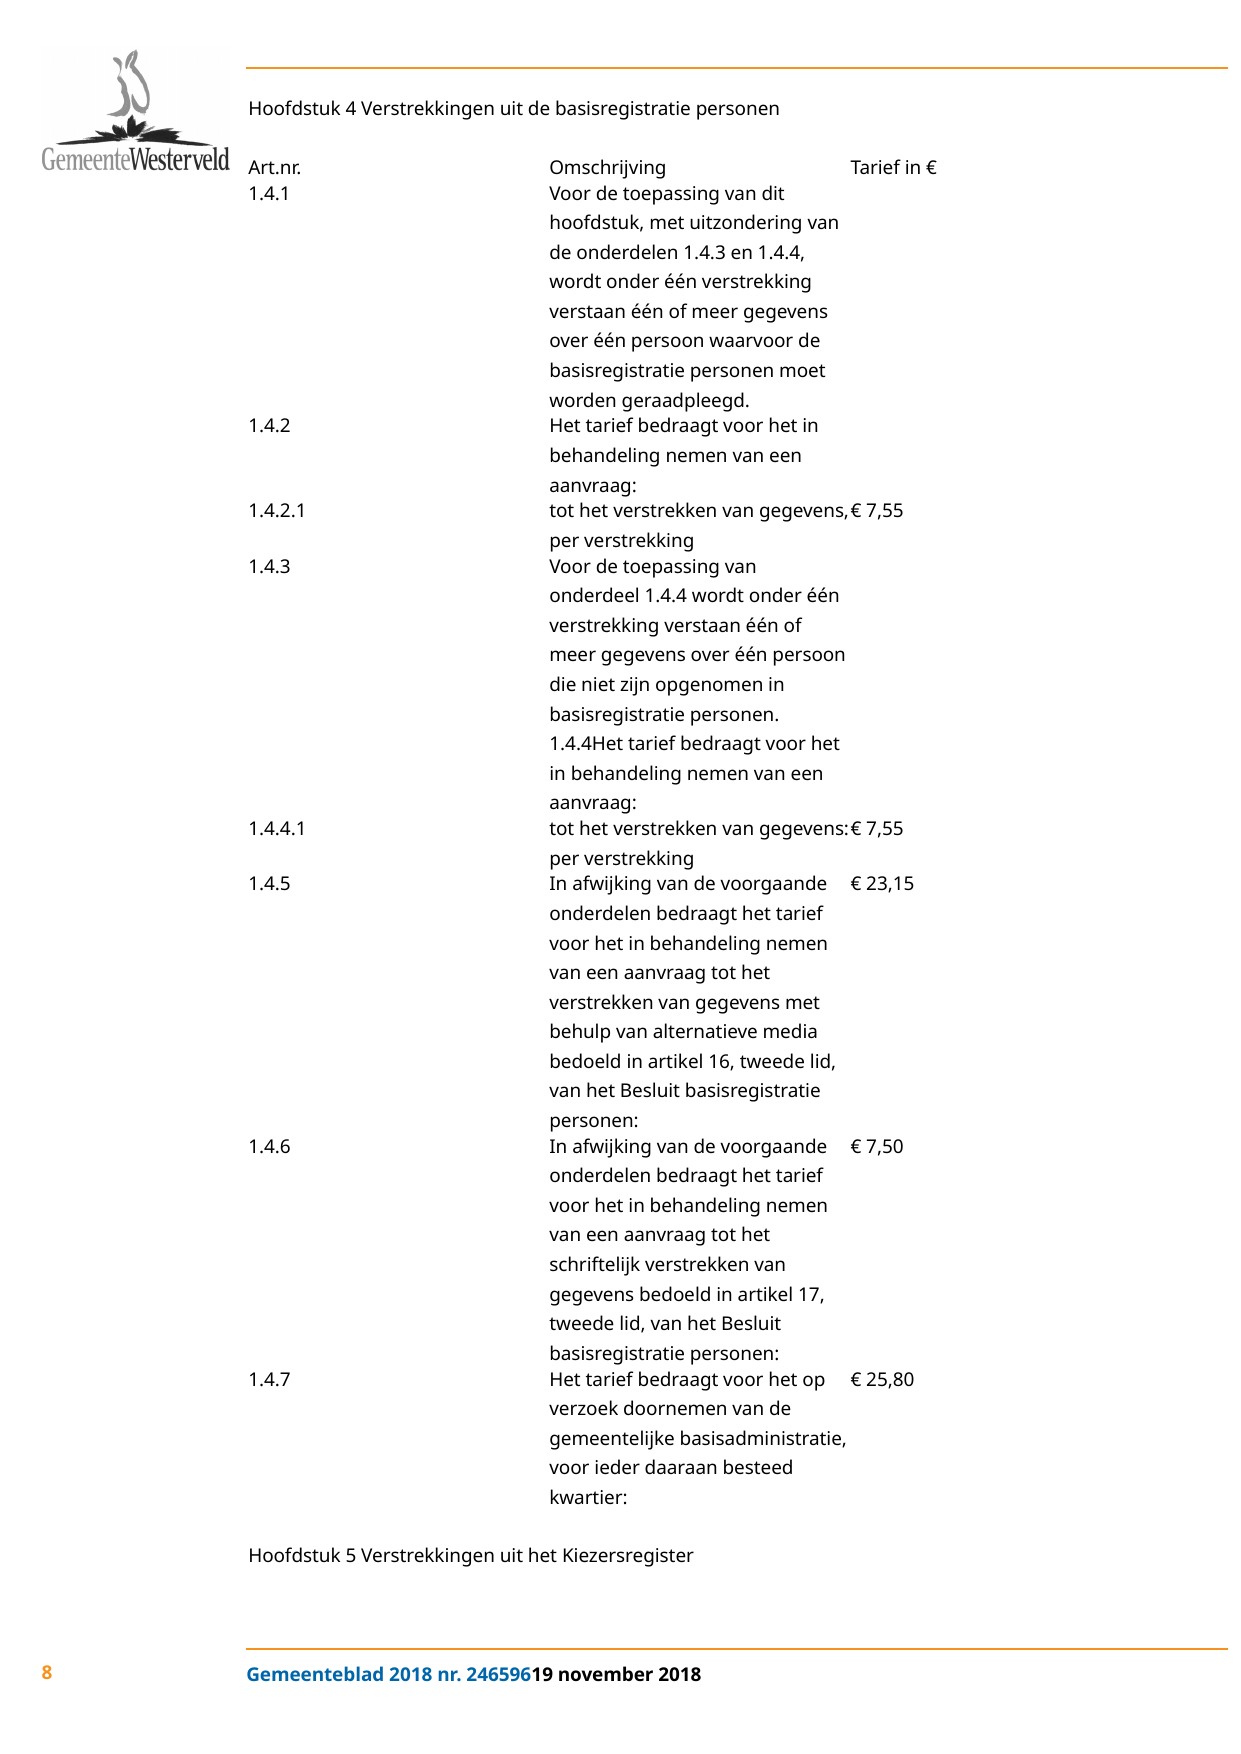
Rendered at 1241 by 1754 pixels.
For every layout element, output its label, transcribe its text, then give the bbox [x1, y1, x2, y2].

table_cell € 7,55 [850, 815, 1152, 871]
table_cell Het tarief bedraagt voor het op verzoek doornemen van de gemeentelijke basisadministratie, voor ieder daaraan besteed kwartier: [549, 1366, 850, 1510]
table_cell tot het verstrekken van gegevens: per verstrekking [549, 815, 850, 871]
table_cell Het tarief bedraagt voor het in behandeling nemen van een aanvraag: [549, 413, 850, 497]
table_cell [850, 553, 1152, 815]
table_cell € 7,50 [850, 1133, 1152, 1366]
table_cell [850, 180, 1152, 413]
table_header Tarief in € [850, 154, 1152, 180]
table_cell 1.4.6 [248, 1133, 549, 1366]
table_cell 1.4.1 [248, 180, 549, 413]
table_cell 1.4.7 [248, 1366, 549, 1510]
table_cell In afwijking van de voorgaande onderdelen bedraagt het tarief voor het in behandeling nemen van een aanvraag tot het verstrekken van gegevens met behulp van alternatieve media bedoeld in artikel 16, tweede lid, van het Besluit basisregistratie personen: [549, 871, 850, 1133]
table_cell tot het verstrekken van gegevens, per verstrekking [549, 498, 850, 553]
table_cell € 7,55 [850, 498, 1152, 553]
table_cell In afwijking van de voorgaande onderdelen bedraagt het tarief voor het in behandeling nemen van een aanvraag tot het schriftelijk verstrekken van gegevens bedoeld in artikel 17, tweede lid, van het Besluit basisregistratie personen: [549, 1133, 850, 1366]
table_cell 1.4.2.1 [248, 498, 549, 553]
table_cell 1.4.3 [248, 553, 549, 815]
text Hoofdstuk 4 Verstrekkingen uit de basisregistratie personen [248, 95, 1152, 121]
table_cell 1.4.5 [248, 871, 549, 1133]
table_cell 1.4.4.1 [248, 815, 549, 871]
table_cell Voor de toepassing van dit hoofdstuk, met uitzondering van de onderdelen 1.4.3 en 1.4.4, wordt onder één verstrekking verstaan één of meer gegevens over één persoon waarvoor de basisregistratie personen moet worden geraadpleegd. [549, 180, 850, 413]
table_header Omschrijving [549, 154, 850, 180]
table_cell [850, 413, 1152, 497]
table_cell 1.4.2 [248, 413, 549, 497]
table_header Art.nr. [248, 154, 549, 180]
picture [41, 47, 231, 172]
table_cell € 25,80 [850, 1366, 1152, 1510]
table_cell € 23,15 [850, 871, 1152, 1133]
text Hoofdstuk 5 Verstrekkingen uit het Kiezersregister [248, 1543, 1152, 1568]
table_cell Voor de toepassing van onderdeel 1.4.4 wordt onder één verstrekking verstaan één of meer gegevens over één persoon die niet zijn opgenomen in basisregistratie personen. 1.4.4Het tarief bedraagt voor het in behandeling nemen van een aanvraag: [549, 553, 850, 815]
